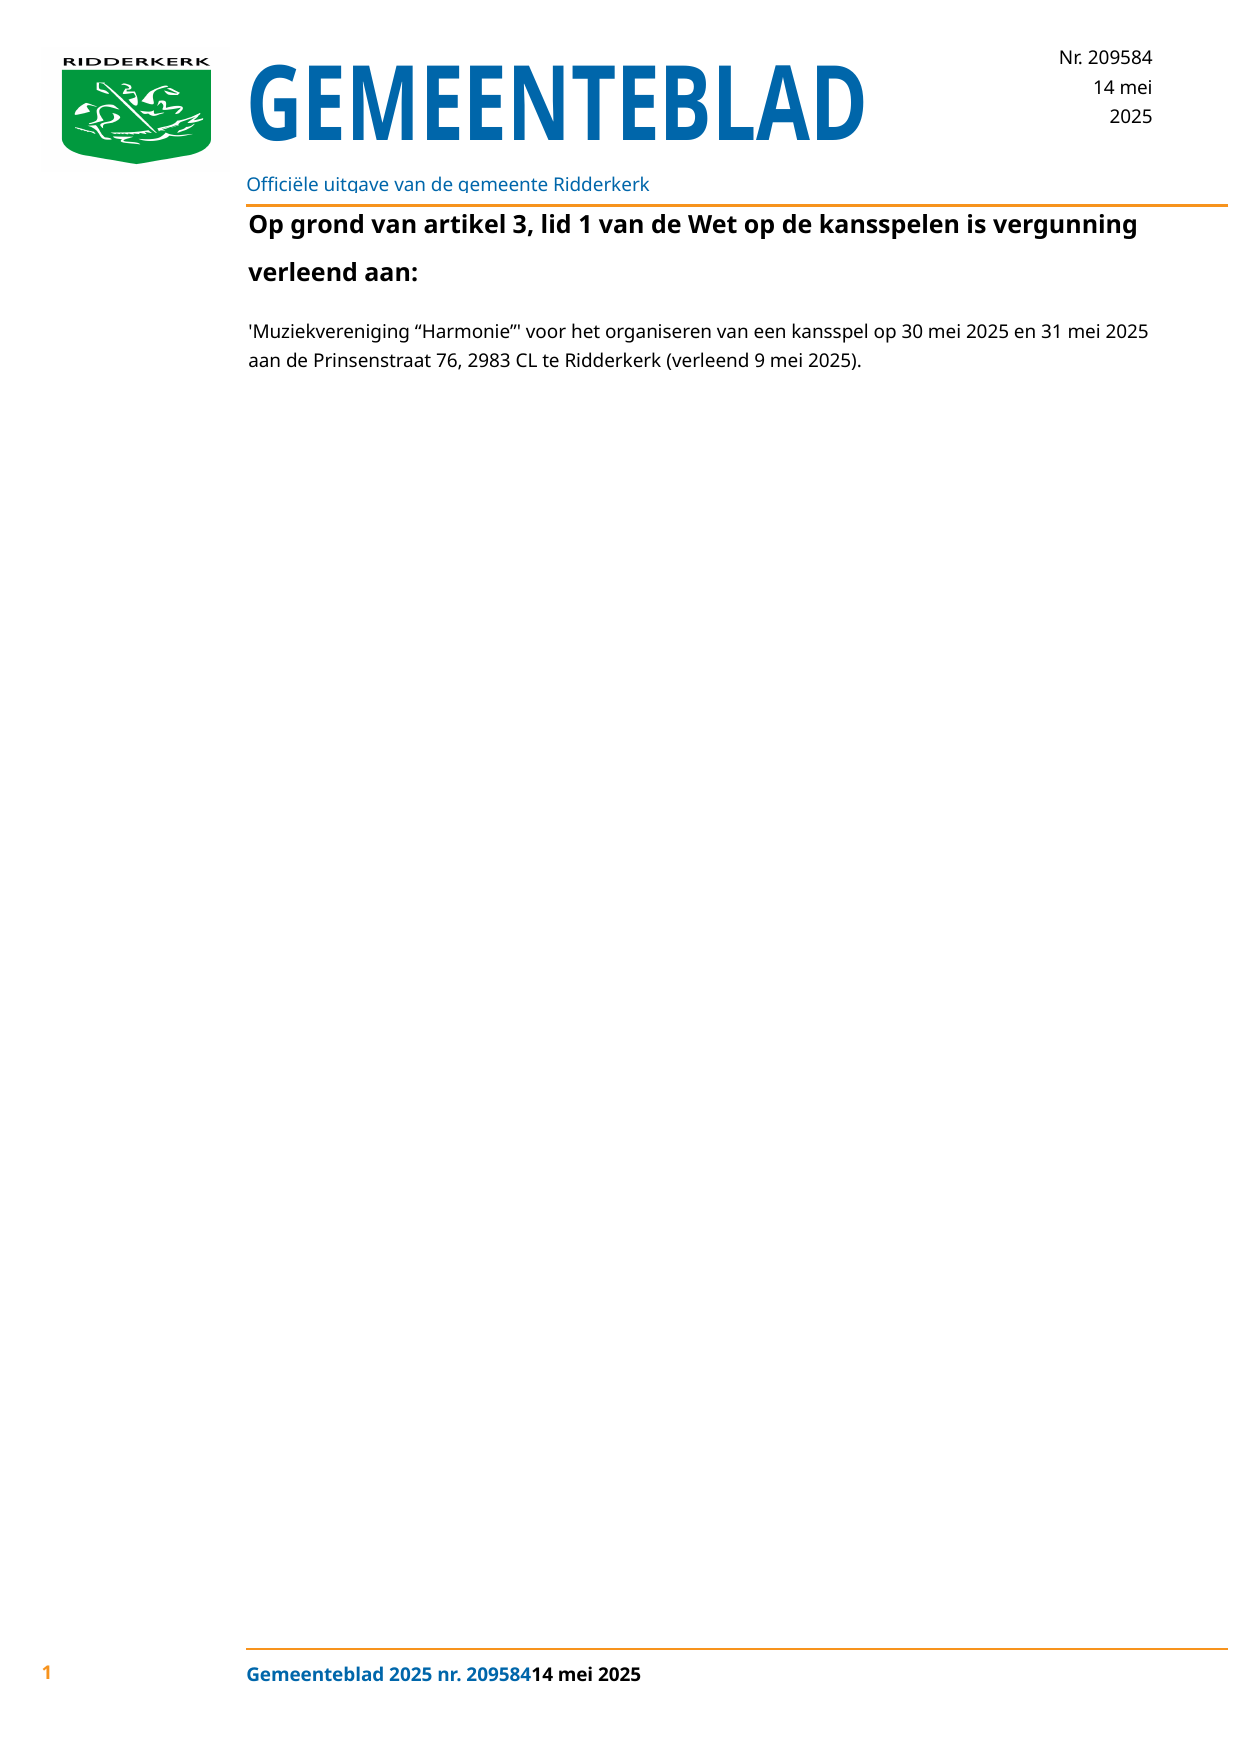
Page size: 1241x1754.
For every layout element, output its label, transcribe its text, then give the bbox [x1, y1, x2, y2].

picture [41, 47, 231, 172]
text 'Muziekvereniging “Harmonie”' voor het organiseren van een kansspel op 30 mei 2025 en 31 mei 2025 aan de Prinsenstraat 76, 2983 CL te Ridderkerk (verleend 9 mei 2025). [248, 318, 1152, 373]
text Op grond van artikel 3, lid 1 van de Wet op de kansspelen is vergunning verleend aan: [248, 207, 1152, 288]
